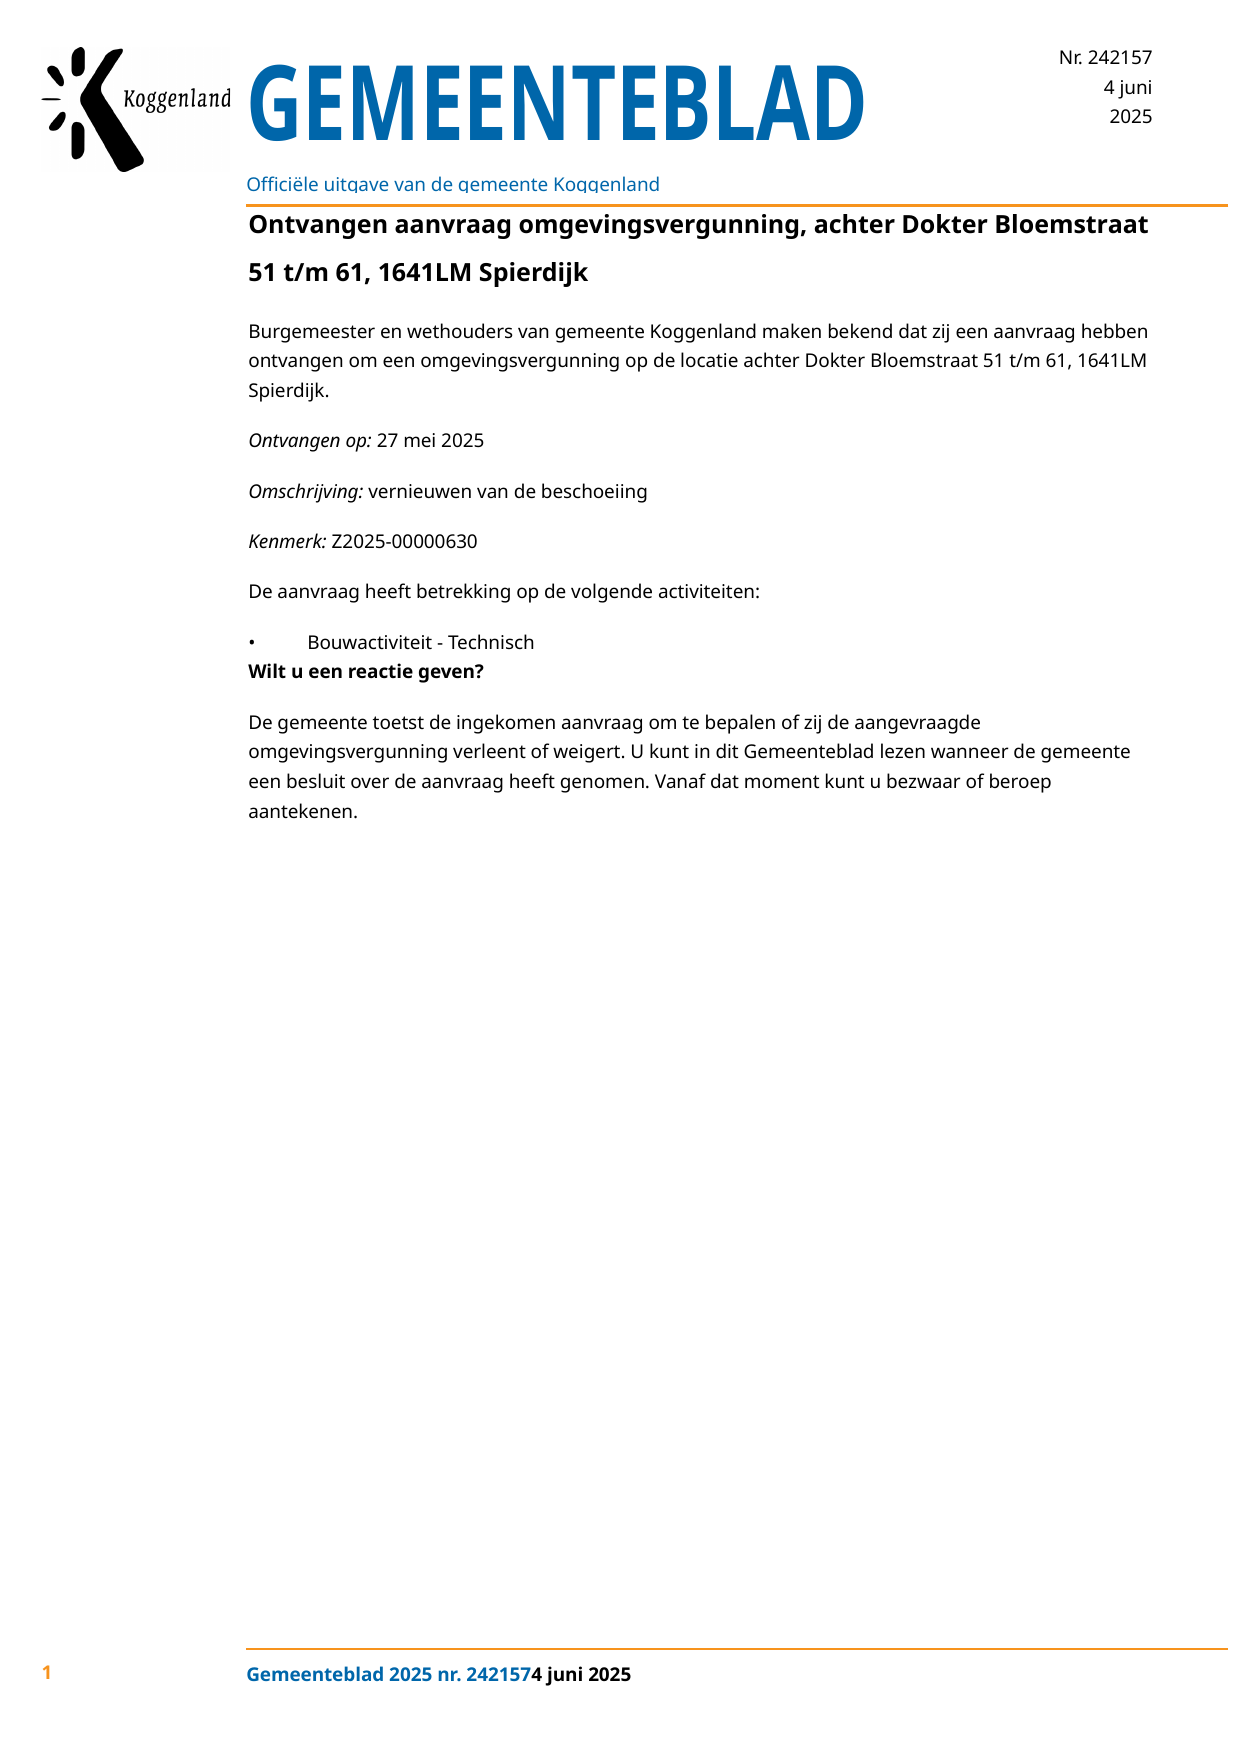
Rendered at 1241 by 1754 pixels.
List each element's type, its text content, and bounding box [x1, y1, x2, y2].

text Ontvangen op: 27 mei 2025 [248, 427, 1152, 453]
text Wilt u een reactie geven? [248, 659, 1152, 684]
list Bouwactiviteit - Technisch [248, 629, 1152, 655]
text De gemeente toetst de ingekomen aanvraag om te bepalen of zij de aangevraagde omgevingsvergunning verleent of weigert. U kunt in dit Gemeenteblad lezen wanneer de gemeente een besluit over de aanvraag heeft genomen. Vanaf dat moment kunt u bezwaar of beroep aantekenen. [248, 709, 1152, 824]
text Burgemeester en wethouders van gemeente Koggenland maken bekend dat zij een aanvraag hebben ontvangen om een omgevingsvergunning op de locatie achter Dokter Bloemstraat 51 t/m 61, 1641LM Spierdijk. [248, 318, 1152, 403]
text Kenmerk: Z2025-00000630 [248, 528, 1152, 554]
text Ontvangen aanvraag omgevingsvergunning, achter Dokter Bloemstraat 51 t/m 61, 1641LM Spierdijk [248, 207, 1152, 288]
text De aanvraag heeft betrekking op de volgende activiteiten: [248, 579, 1152, 604]
text Omschrijving: vernieuwen van de beschoeiing [248, 478, 1152, 504]
picture [41, 47, 231, 172]
